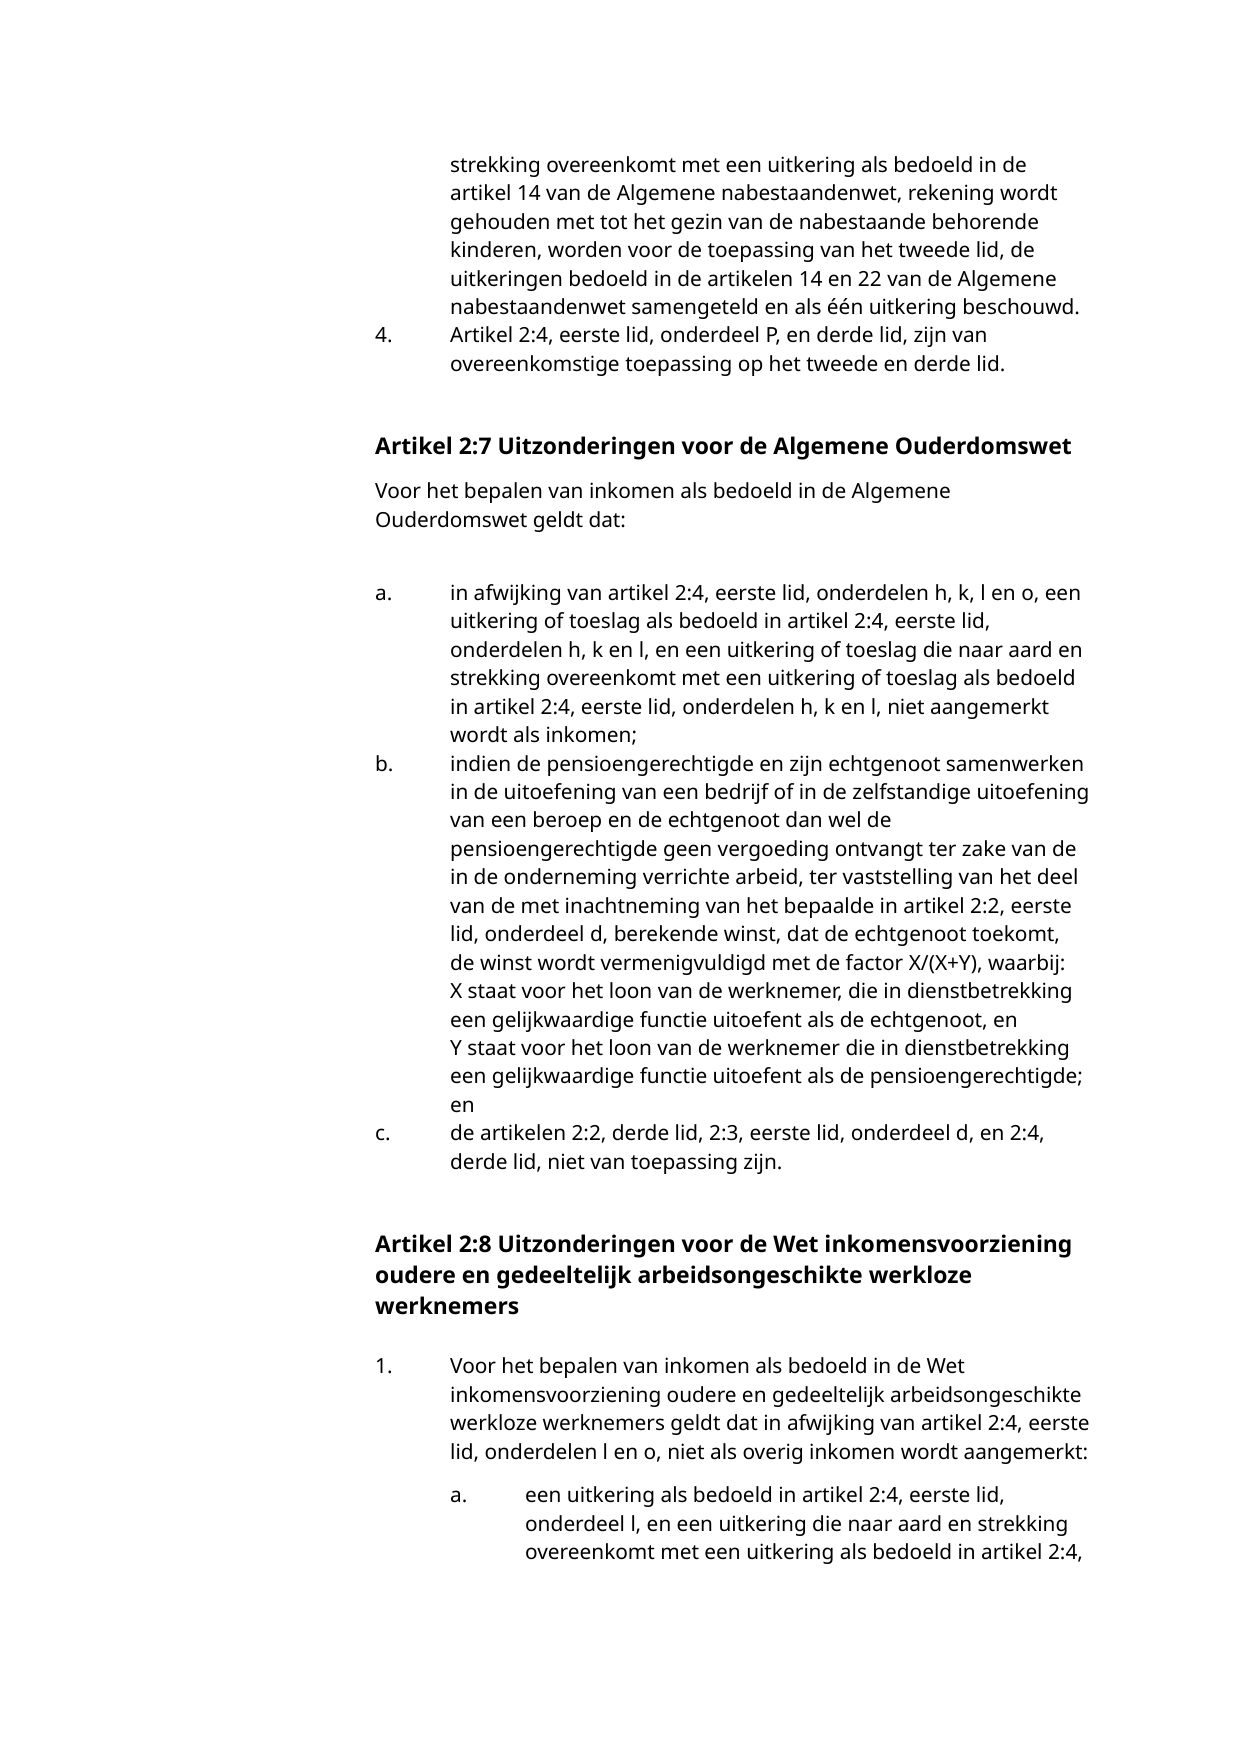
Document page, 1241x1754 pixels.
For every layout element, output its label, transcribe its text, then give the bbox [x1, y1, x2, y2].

list Y staat voor het loon van de werknemer die in dienstbetrekking een gelijkwaardige functie uitoefent als de pensioengerechtigde; en [375, 1033, 1090, 1118]
list in afwijking van artikel 2:4, eerste lid, onderdelen h, k, l en o, een uitkering of toeslag als bedoeld in artikel 2:4, eerste lid, onderdelen h, k en l, en een uitkering of toeslag die naar aard en strekking overeenkomt met een uitkering of toeslag als bedoeld in artikel 2:4, eerste lid, onderdelen h, k en l, niet aangemerkt wordt als inkomen; [375, 578, 1090, 749]
subtitle Artikel 2:7 Uitzonderingen voor de Algemene Ouderdomswet [375, 430, 1090, 461]
list Voor het bepalen van inkomen als bedoeld in de Wet inkomensvoorziening oudere en gedeeltelijk arbeidsongeschikte werkloze werknemers geldt dat in afwijking van artikel 2:4, eerste lid, onderdelen l en o, niet als overig inkomen wordt aangemerkt: [375, 1352, 1090, 1465]
subtitle Artikel 2:8 Uitzonderingen voor de Wet inkomensvoorziening oudere en gedeeltelijk arbeidsongeschikte werkloze werknemers [375, 1228, 1090, 1322]
list strekking overeenkomt met een uitkering als bedoeld in de artikel 14 van de Algemene nabestaandenwet, rekening wordt gehouden met tot het gezin van de nabestaande behorende kinderen, worden voor de toepassing van het tweede lid, de uitkeringen bedoeld in de artikelen 14 en 22 van de Algemene nabestaandenwet samengeteld en als één uitkering beschouwd. [375, 150, 1090, 321]
list indien de pensioengerechtigde en zijn echtgenoot samenwerken in de uitoefening van een bedrijf of in de zelfstandige uitoefening van een beroep en de echtgenoot dan wel de pensioengerechtigde geen vergoeding ontvangt ter zake van de in de onderneming verrichte arbeid, ter vaststelling van het deel van de met inachtneming van het bepaalde in artikel 2:2, eerste lid, onderdeel d, berekende winst, dat de echtgenoot toekomt, de winst wordt vermenigvuldigd met de factor X/(X+Y), waarbij: [375, 749, 1090, 976]
list de artikelen 2:2, derde lid, 2:3, eerste lid, onderdeel d, en 2:4, derde lid, niet van toepassing zijn. [375, 1118, 1090, 1175]
list X staat voor het loon van de werknemer, die in dienstbetrekking een gelijkwaardige functie uitoefent als de echtgenoot, en [375, 976, 1090, 1033]
list Artikel 2:4, eerste lid, onderdeel P, en derde lid, zijn van overeenkomstige toepassing op het tweede en derde lid. [375, 321, 1090, 377]
list een uitkering als bedoeld in artikel 2:4, eerste lid, onderdeel l, en een uitkering die naar aard en strekking overeenkomt met een uitkering als bedoeld in artikel 2:4, [450, 1480, 1090, 1566]
text Voor het bepalen van inkomen als bedoeld in de Algemene Ouderdomswet geldt dat: [375, 476, 1090, 533]
